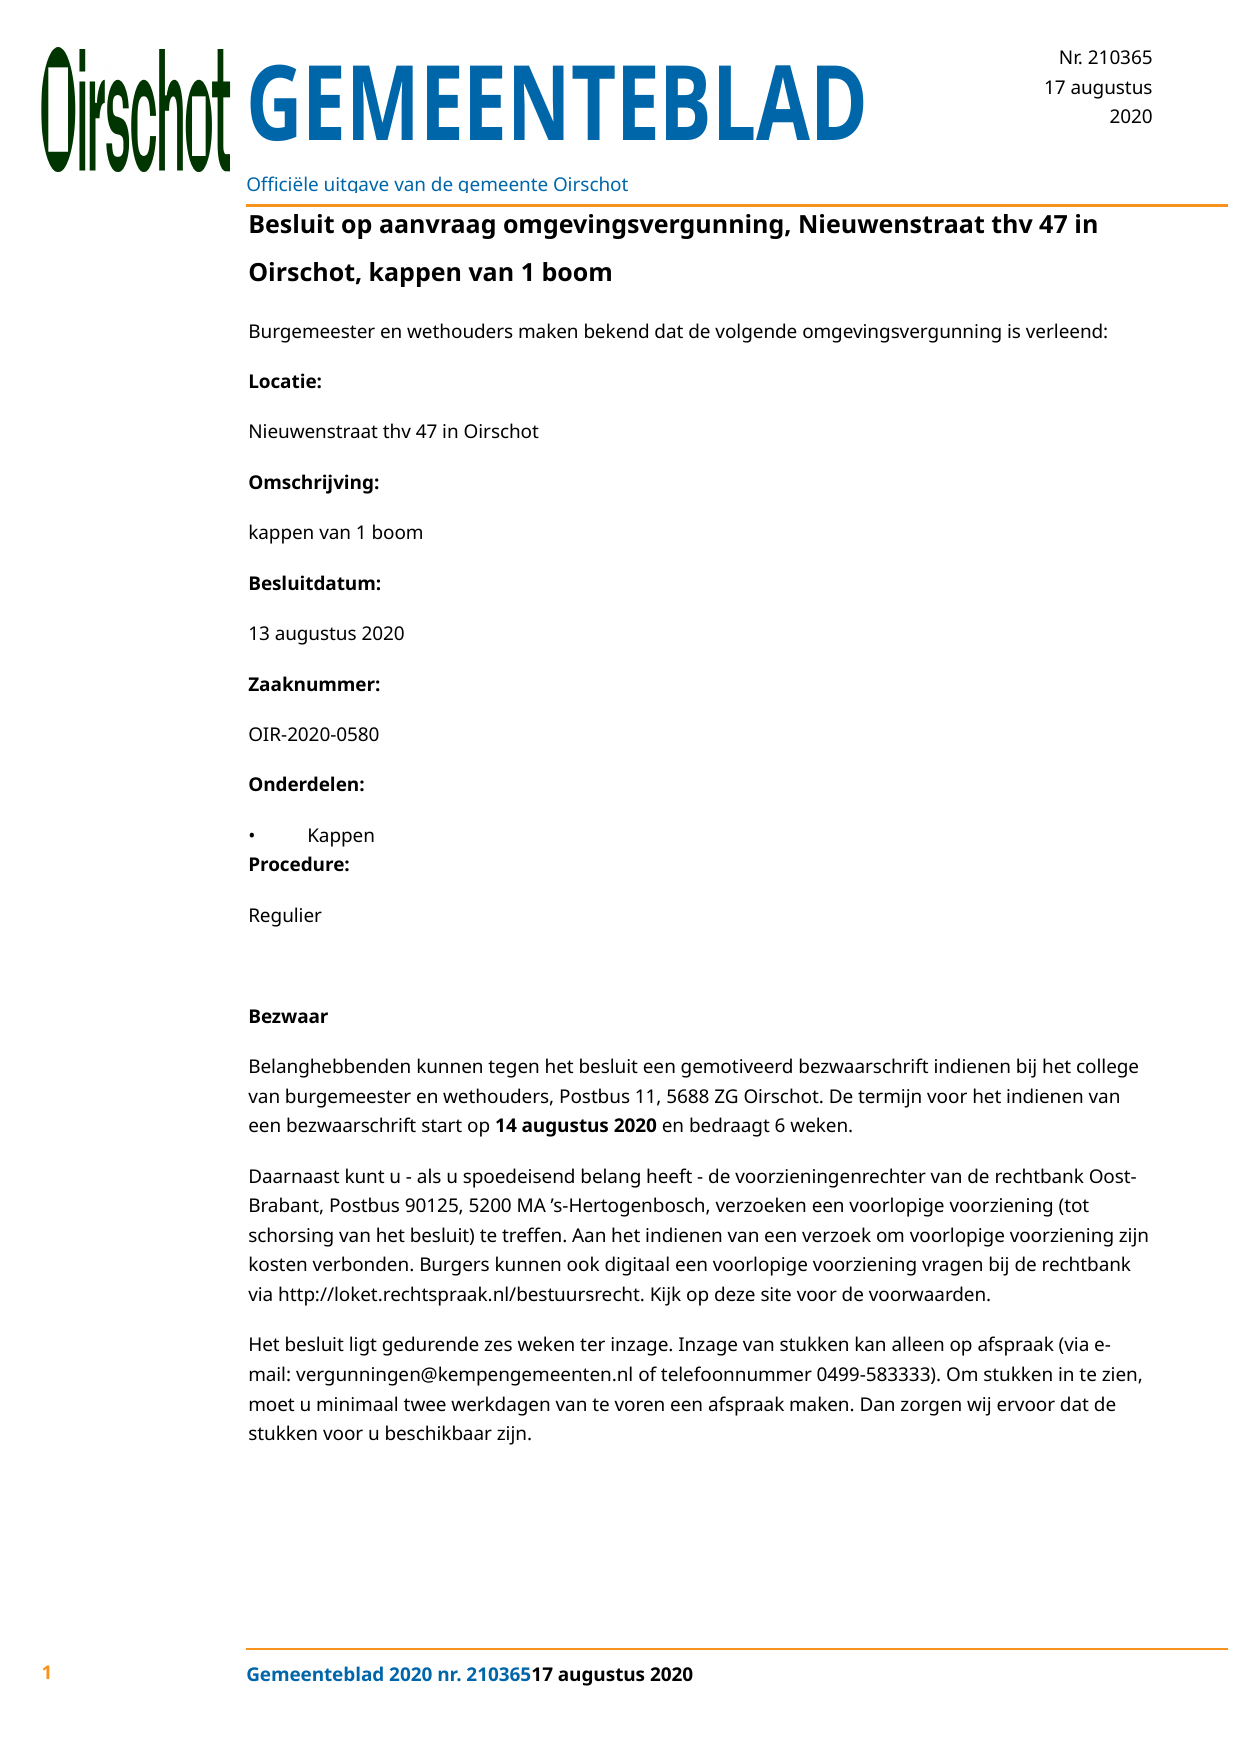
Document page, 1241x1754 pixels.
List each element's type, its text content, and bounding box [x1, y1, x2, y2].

text Besluit op aanvraag omgevingsvergunning, Nieuwenstraat thv 47 in Oirschot, kappen van 1 boom [248, 207, 1152, 288]
text kappen van 1 boom [248, 519, 1152, 545]
text Belanghebbenden kunnen tegen het besluit een gemotiveerd bezwaarschrift indienen bij het college van burgemeester en wethouders, Postbus 11, 5688 ZG Oirschot. De termijn voor het indienen van een bezwaarschrift start op 14 augustus 2020 en bedraagt 6 weken. [248, 1053, 1152, 1138]
text Bezwaar [248, 1003, 1152, 1029]
text Regulier [248, 902, 1152, 928]
text Nieuwenstraat thv 47 in Oirschot [248, 419, 1152, 444]
text 13 augustus 2020 [248, 620, 1152, 646]
text Besluitdatum: [248, 570, 1152, 596]
list Kappen [248, 822, 1152, 848]
text Daarnaast kunt u - als u spoedeisend belang heeft - de voorzieningenrechter van de rechtbank Oost-Brabant, Postbus 90125, 5200 MA ’s-Hertogenbosch, verzoeken een voorlopige voorziening (tot schorsing van het besluit) te treffen. Aan het indienen van een verzoek om voorlopige voorziening zijn kosten verbonden. Burgers kunnen ook digitaal een voorlopige voorziening vragen bij de rechtbank via http://loket.rechtspraak.nl/bestuursrecht. Kijk op deze site voor de voorwaarden. [248, 1163, 1152, 1307]
text Locatie: [248, 368, 1152, 394]
text Procedure: [248, 852, 1152, 877]
text Onderdelen: [248, 772, 1152, 797]
text Zaaknummer: [248, 671, 1152, 697]
text Burgemeester en wethouders maken bekend dat de volgende omgevingsvergunning is verleend: [248, 318, 1152, 344]
picture [41, 47, 231, 172]
text Omschrijving: [248, 469, 1152, 495]
text OIR-2020-0580 [248, 721, 1152, 747]
text Het besluit ligt gedurende zes weken ter inzage. Inzage van stukken kan alleen op afspraak (via e-mail: vergunningen@kempengemeenten.nl of telefoonnummer 0499-583333). Om stukken in te zien, moet u minimaal twee werkdagen van te voren een afspraak maken. Dan zorgen wij ervoor dat de stukken voor u beschikbaar zijn. [248, 1332, 1152, 1446]
